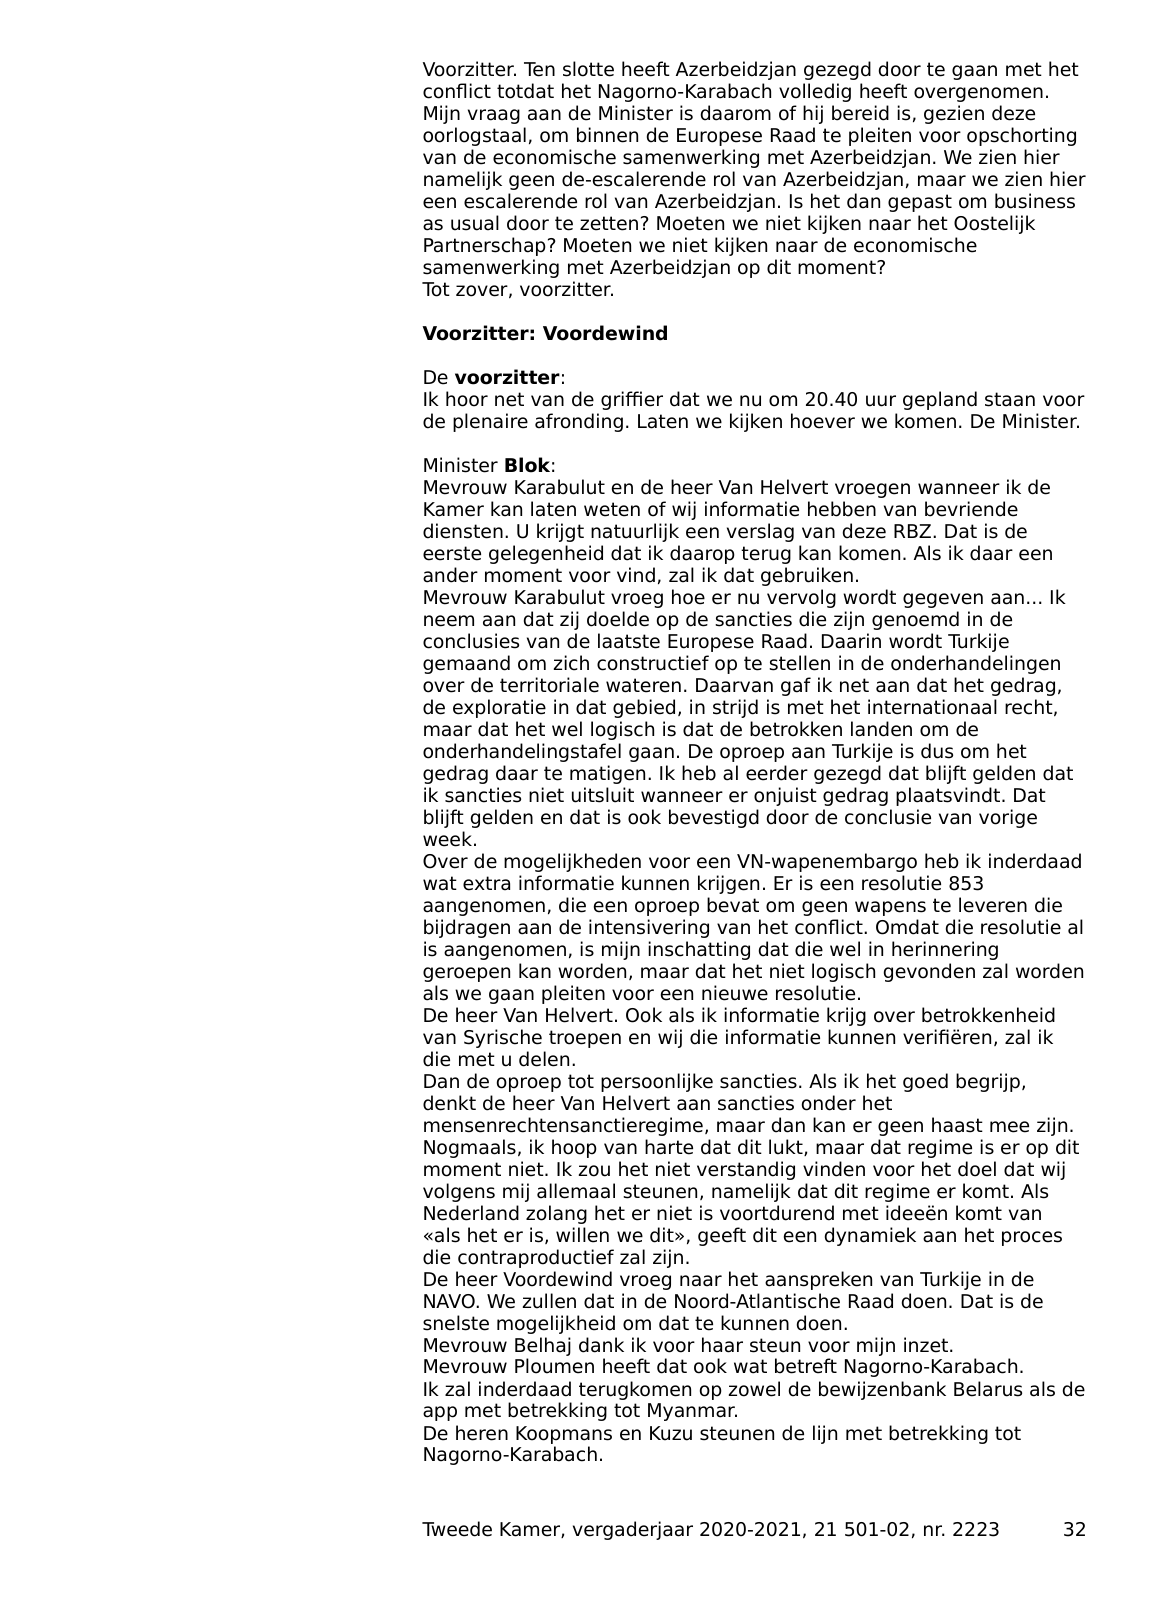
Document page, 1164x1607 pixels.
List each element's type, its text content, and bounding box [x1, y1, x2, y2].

text Minister Blok: [422, 455, 1087, 477]
text Ik hoor net van de griffier dat we nu om 20.40 uur gepland staan voor de plenaire afronding. Laten we kijken hoever we komen. De Minister. [422, 389, 1087, 433]
text De voorzitter: [422, 367, 1087, 389]
text Dan de oproep tot persoonlijke sancties. Als ik het goed begrijp, denkt de heer Van Helvert aan sancties onder het mensenrechtensanctieregime, maar dan kan er geen haast mee zijn. Nogmaals, ik hoop van harte dat dit lukt, maar dat regime is er op dit moment niet. Ik zou het niet verstandig vinden voor het doel dat wij volgens mij allemaal steunen, namelijk dat dit regime er komt. Als Nederland zolang het er niet is voortdurend met ideeën komt van «als het er is, willen we dit», geeft dit een dynamiek aan het proces die contraproductief zal zijn. [422, 1071, 1087, 1268]
text Mevrouw Ploumen heeft dat ook wat betreft Nagorno-Karabach. [422, 1356, 1087, 1378]
subtitle Voorzitter: Voordewind [422, 323, 1087, 345]
text De heer Voordewind vroeg naar het aanspreken van Turkije in de NAVO. We zullen dat in de Noord-Atlantische Raad doen. Dat is de snelste mogelijkheid om dat te kunnen doen. [422, 1268, 1087, 1334]
text Mevrouw Karabulut en de heer Van Helvert vroegen wanneer ik de Kamer kan laten weten of wij informatie hebben van bevriende diensten. U krijgt natuurlijk een verslag van deze RBZ. Dat is de eerste gelegenheid dat ik daarop terug kan komen. Als ik daar een ander moment voor vind, zal ik dat gebruiken. [422, 477, 1087, 587]
text De heer Van Helvert. Ook als ik informatie krijg over betrokkenheid van Syrische troepen en wij die informatie kunnen verifiëren, zal ik die met u delen. [422, 1005, 1087, 1071]
text Mevrouw Belhaj dank ik voor haar steun voor mijn inzet. [422, 1334, 1087, 1356]
text Ik zal inderdaad terugkomen op zowel de bewijzenbank Belarus als de app met betrekking tot Myanmar. [422, 1378, 1087, 1422]
text Mevrouw Karabulut vroeg hoe er nu vervolg wordt gegeven aan... Ik neem aan dat zij doelde op de sancties die zijn genoemd in de conclusies van de laatste Europese Raad. Daarin wordt Turkije gemaand om zich constructief op te stellen in de onderhandelingen over de territoriale wateren. Daarvan gaf ik net aan dat het gedrag, de exploratie in dat gebied, in strijd is met het internationaal recht, maar dat het wel logisch is dat de betrokken landen om de onderhandelingstafel gaan. De oproep aan Turkije is dus om het gedrag daar te matigen. Ik heb al eerder gezegd dat blijft gelden dat ik sancties niet uitsluit wanneer er onjuist gedrag plaatsvindt. Dat blijft gelden en dat is ook bevestigd door de conclusie van vorige week. [422, 587, 1087, 851]
text Voorzitter. Ten slotte heeft Azerbeidzjan gezegd door te gaan met het conflict totdat het Nagorno-Karabach volledig heeft overgenomen. Mijn vraag aan de Minister is daarom of hij bereid is, gezien deze oorlogstaal, om binnen de Europese Raad te pleiten voor opschorting van de economische samenwerking met Azerbeidzjan. We zien hier namelijk geen de-escalerende rol van Azerbeidzjan, maar we zien hier een escalerende rol van Azerbeidzjan. Is het dan gepast om business as usual door te zetten? Moeten we niet kijken naar het Oostelijk Partnerschap? Moeten we niet kijken naar de economische samenwerking met Azerbeidzjan op dit moment? [422, 59, 1087, 279]
text Tot zover, voorzitter. [422, 279, 1087, 301]
text Over de mogelijkheden voor een VN-wapenembargo heb ik inderdaad wat extra informatie kunnen krijgen. Er is een resolutie 853 aangenomen, die een oproep bevat om geen wapens te leveren die bijdragen aan de intensivering van het conflict. Omdat die resolutie al is aangenomen, is mijn inschatting dat die wel in herinnering geroepen kan worden, maar dat het niet logisch gevonden zal worden als we gaan pleiten voor een nieuwe resolutie. [422, 851, 1087, 1005]
text De heren Koopmans en Kuzu steunen de lijn met betrekking tot Nagorno-Karabach. [422, 1422, 1087, 1466]
